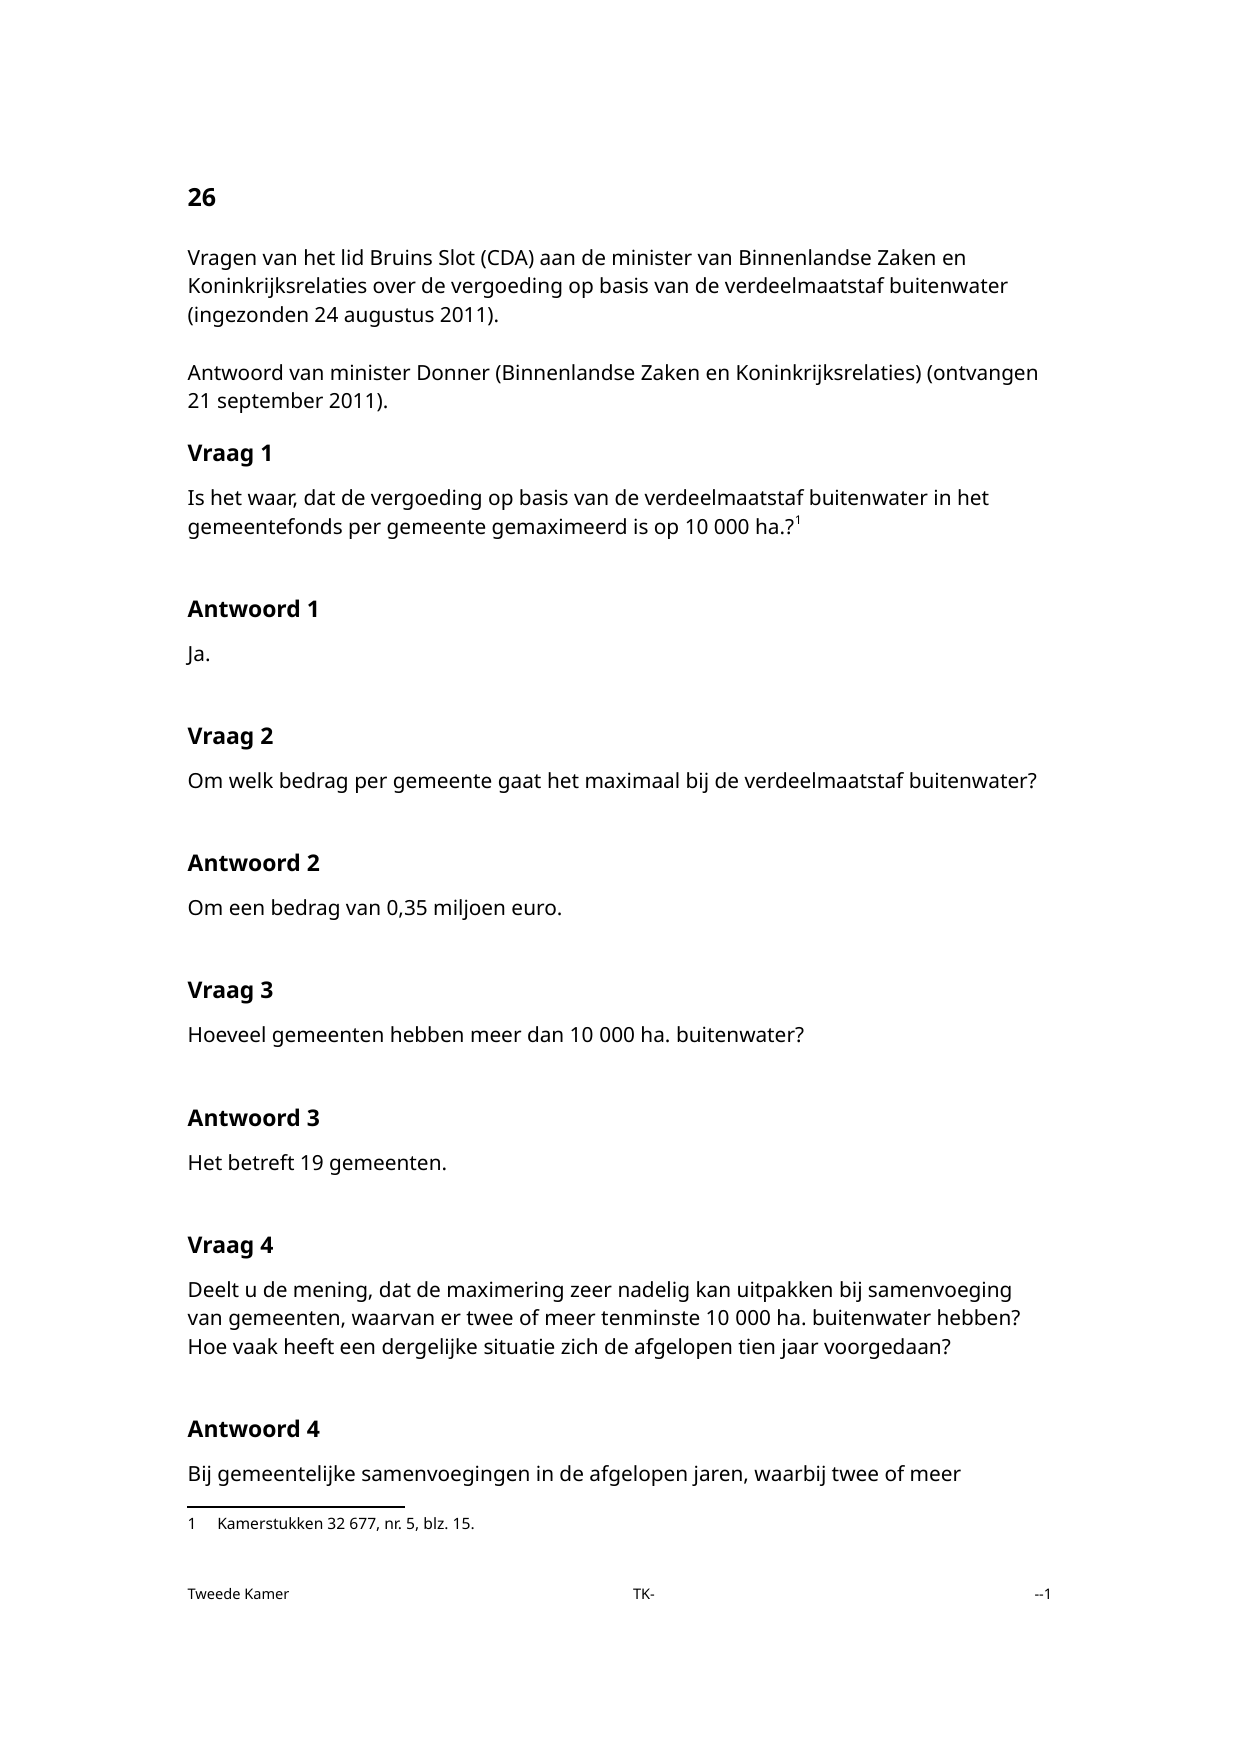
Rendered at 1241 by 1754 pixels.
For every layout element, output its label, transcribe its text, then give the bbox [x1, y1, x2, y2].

text Hoeveel gemeenten hebben meer dan 10 000 ha. buitenwater? [187, 1021, 1053, 1049]
text Is het waar, dat de vergoeding op basis van de verdeelmaatstaf buitenwater in het gemeentefonds per gemeente gemaximeerd is op 10 000 ha.? [187, 483, 1053, 540]
subtitle Vraag 2 [187, 720, 1053, 751]
subtitle Antwoord 2 [187, 847, 1053, 878]
text Vragen van het lid Bruins Slot (CDA) aan de minister van Binnenlandse Zaken en Koninkrijksrelaties over de vergoeding op basis van de verdeelmaatstaf buitenwater (ingezonden 24 augustus 2011). [187, 243, 1053, 328]
text Het betreft 19 gemeenten. [187, 1148, 1053, 1176]
text Deelt u de mening, dat de maximering zeer nadelig kan uitpakken bij samenvoeging van gemeenten, waarvan er twee of meer tenminste 10 000 ha. buitenwater hebben? Hoe vaak heeft een dergelijke situatie zich de afgelopen tien jaar voorgedaan? [187, 1275, 1053, 1360]
subtitle Antwoord 3 [187, 1102, 1053, 1133]
text Kamerstukken 32 677, nr. 5, blz. 15. [187, 1506, 1053, 1534]
subtitle Vraag 4 [187, 1229, 1053, 1260]
text Om een bedrag van 0,35 miljoen euro. [187, 893, 1053, 922]
subtitle Vraag 1 [187, 437, 1053, 468]
text Om welk bedrag per gemeente gaat het maximaal bij de verdeelmaatstaf buitenwater? [187, 766, 1053, 795]
text 26 [187, 179, 1053, 213]
text Bij gemeentelijke samenvoegingen in de afgelopen jaren, waarbij twee of meer [187, 1459, 1053, 1487]
subtitle Antwoord 1 [187, 593, 1053, 624]
subtitle Vraag 3 [187, 974, 1053, 1006]
text Ja. [187, 639, 1053, 667]
text Antwoord van minister Donner (Binnenlandse Zaken en Koninkrijksrelaties) (ontvangen 21 september 2011). [187, 358, 1053, 415]
subtitle Antwoord 4 [187, 1413, 1053, 1444]
